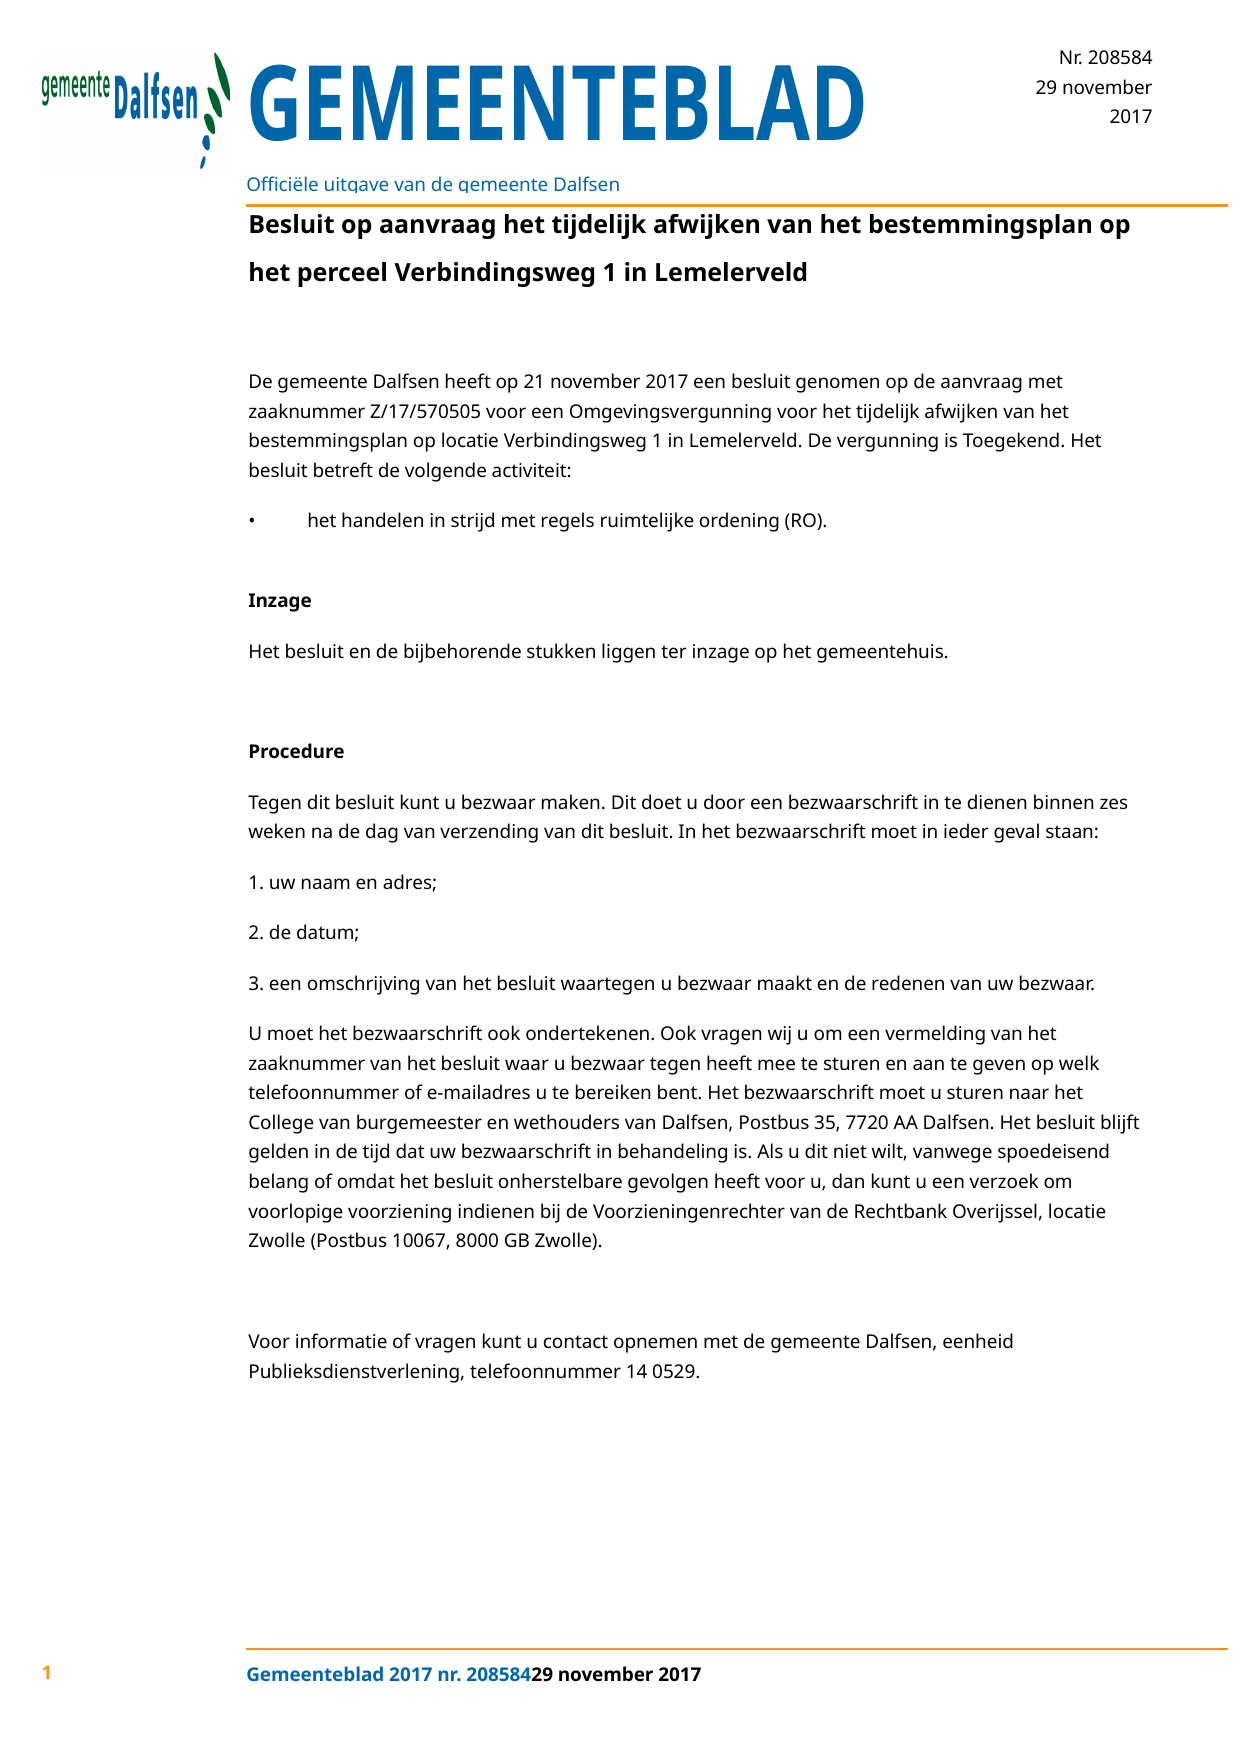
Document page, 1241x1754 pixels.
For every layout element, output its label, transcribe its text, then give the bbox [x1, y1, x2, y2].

text Voor informatie of vragen kunt u contact opnemen met de gemeente Dalfsen, eenheid Publieksdienstverlening, telefoonnummer 14 0529. [248, 1328, 1152, 1384]
text Tegen dit besluit kunt u bezwaar maken. Dit doet u door een bezwaarschrift in te dienen binnen zes weken na de dag van verzending van dit besluit. In het bezwaarschrift moet in ieder geval staan: [248, 789, 1152, 844]
text U moet het bezwaarschrift ook ondertekenen. Ook vragen wij u om een vermelding van het zaaknummer van het besluit waar u bezwaar tegen heeft mee te sturen en aan te geven op welk telefoonnummer of e-mailadres u te bereiken bent. Het bezwaarschrift moet u sturen naar het College van burgemeester en wethouders van Dalfsen, Postbus 35, 7720 AA Dalfsen. Het besluit blijft gelden in de tijd dat uw bezwaarschrift in behandeling is. Als u dit niet wilt, vanwege spoedeisend belang of omdat het besluit onherstelbare gevolgen heeft voor u, dan kunt u een verzoek om voorlopige voorziening indienen bij de Voorzieningenrechter van de Rechtbank Overijssel, locatie Zwolle (Postbus 10067, 8000 GB Zwolle). [248, 1020, 1152, 1253]
text 3. een omschrijving van het besluit waartegen u bezwaar maakt en de redenen van uw bezwaar. [248, 970, 1152, 996]
text De gemeente Dalfsen heeft op 21 november 2017 een besluit genomen op de aanvraag met zaaknummer Z/17/570505 voor een Omgevingsvergunning voor het tijdelijk afwijken van het bestemmingsplan op locatie Verbindingsweg 1 in Lemelerveld. De vergunning is Toegekend. Het besluit betreft de volgende activiteit: [248, 368, 1152, 483]
list het handelen in strijd met regels ruimtelijke ordening (RO). [248, 507, 1152, 533]
text Inzage [248, 587, 1152, 613]
text Besluit op aanvraag het tijdelijk afwijken van het bestemmingsplan op het perceel Verbindingsweg 1 in Lemelerveld [248, 207, 1152, 288]
text Procedure [248, 739, 1152, 764]
text Het besluit en de bijbehorende stukken liggen ter inzage op het gemeentehuis. [248, 638, 1152, 664]
text 2. de datum; [248, 919, 1152, 945]
picture [41, 47, 231, 172]
text 1. uw naam en adres; [248, 869, 1152, 895]
